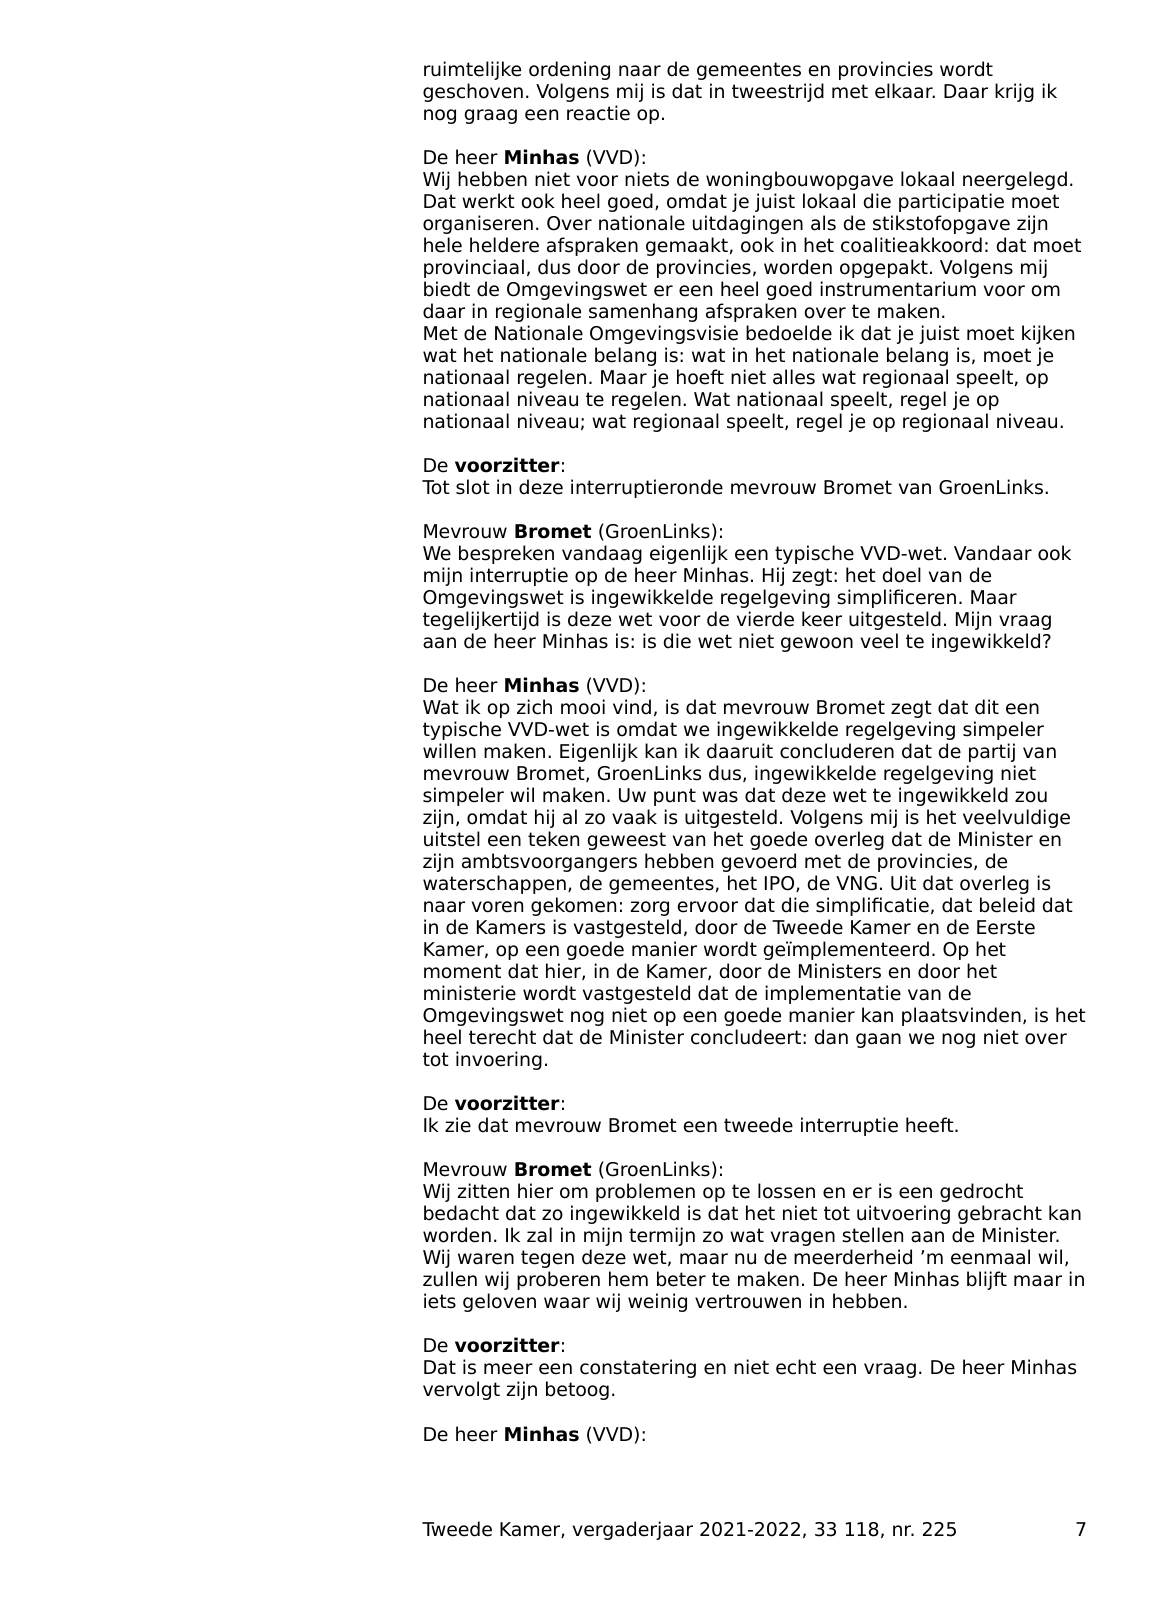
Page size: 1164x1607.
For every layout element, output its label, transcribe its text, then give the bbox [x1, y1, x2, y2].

text De voorzitter: [422, 1335, 1087, 1357]
text Tot slot in deze interruptieronde mevrouw Bromet van GroenLinks. [422, 477, 1087, 499]
text Met de Nationale Omgevingsvisie bedoelde ik dat je juist moet kijken wat het nationale belang is: wat in het nationale belang is, moet je nationaal regelen. Maar je hoeft niet alles wat regionaal speelt, op nationaal niveau te regelen. Wat nationaal speelt, regel je op nationaal niveau; wat regionaal speelt, regel je op regionaal niveau. [422, 323, 1087, 433]
text Wij hebben niet voor niets de woningbouwopgave lokaal neergelegd. Dat werkt ook heel goed, omdat je juist lokaal die participatie moet organiseren. Over nationale uitdagingen als de stikstofopgave zijn hele heldere afspraken gemaakt, ook in het coalitieakkoord: dat moet provinciaal, dus door de provincies, worden opgepakt. Volgens mij biedt de Omgevingswet er een heel goed instrumentarium voor om daar in regionale samenhang afspraken over te maken. [422, 169, 1087, 323]
text Mevrouw Bromet (GroenLinks): [422, 521, 1087, 543]
text De heer Minhas (VVD): [422, 147, 1087, 169]
text Wij zitten hier om problemen op te lossen en er is een gedrocht bedacht dat zo ingewikkeld is dat het niet tot uitvoering gebracht kan worden. Ik zal in mijn termijn zo wat vragen stellen aan de Minister. Wij waren tegen deze wet, maar nu de meerderheid ’m eenmaal wil, zullen wij proberen hem beter te maken. De heer Minhas blijft maar in iets geloven waar wij weinig vertrouwen in hebben. [422, 1181, 1087, 1313]
text De voorzitter: [422, 455, 1087, 477]
text Dat is meer een constatering en niet echt een vraag. De heer Minhas vervolgt zijn betoog. [422, 1357, 1087, 1401]
text De heer Minhas (VVD): [422, 1423, 1087, 1445]
text De voorzitter: [422, 1093, 1087, 1115]
text ruimtelijke ordening naar de gemeentes en provincies wordt geschoven. Volgens mij is dat in tweestrijd met elkaar. Daar krijg ik nog graag een reactie op. [422, 59, 1087, 125]
text We bespreken vandaag eigenlijk een typische VVD-wet. Vandaar ook mijn interruptie op de heer Minhas. Hij zegt: het doel van de Omgevingswet is ingewikkelde regelgeving simplificeren. Maar tegelijkertijd is deze wet voor de vierde keer uitgesteld. Mijn vraag aan de heer Minhas is: is die wet niet gewoon veel te ingewikkeld? [422, 543, 1087, 653]
text Ik zie dat mevrouw Bromet een tweede interruptie heeft. [422, 1115, 1087, 1137]
text Mevrouw Bromet (GroenLinks): [422, 1159, 1087, 1181]
text De heer Minhas (VVD): [422, 675, 1087, 697]
text Wat ik op zich mooi vind, is dat mevrouw Bromet zegt dat dit een typische VVD-wet is omdat we ingewikkelde regelgeving simpeler willen maken. Eigenlijk kan ik daaruit concluderen dat de partij van mevrouw Bromet, GroenLinks dus, ingewikkelde regelgeving niet simpeler wil maken. Uw punt was dat deze wet te ingewikkeld zou zijn, omdat hij al zo vaak is uitgesteld. Volgens mij is het veelvuldige uitstel een teken geweest van het goede overleg dat de Minister en zijn ambtsvoorgangers hebben gevoerd met de provincies, de waterschappen, de gemeentes, het IPO, de VNG. Uit dat overleg is naar voren gekomen: zorg ervoor dat die simplificatie, dat beleid dat in de Kamers is vastgesteld, door de Tweede Kamer en de Eerste Kamer, op een goede manier wordt geïmplementeerd. Op het moment dat hier, in de Kamer, door de Ministers en door het ministerie wordt vastgesteld dat de implementatie van de Omgevingswet nog niet op een goede manier kan plaatsvinden, is het heel terecht dat de Minister concludeert: dan gaan we nog niet over tot invoering. [422, 697, 1087, 1071]
